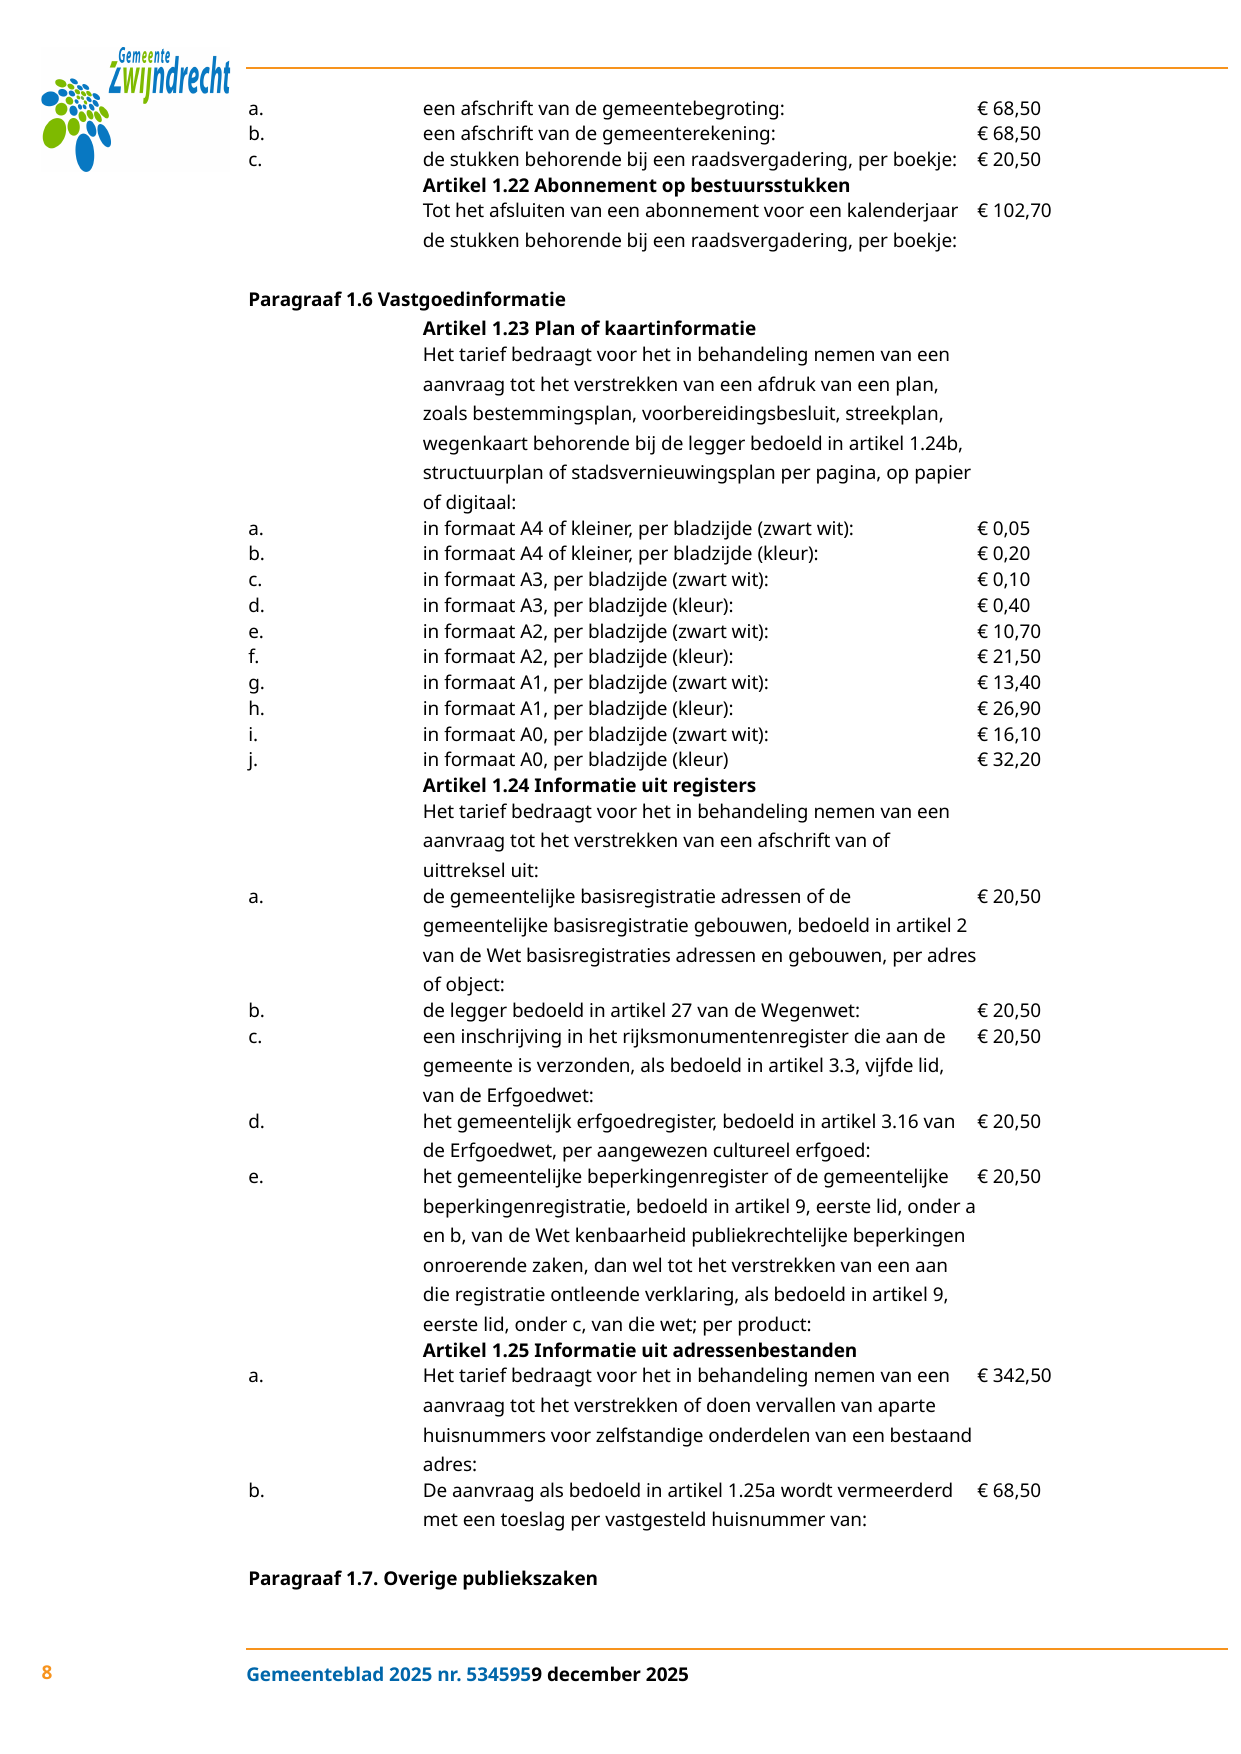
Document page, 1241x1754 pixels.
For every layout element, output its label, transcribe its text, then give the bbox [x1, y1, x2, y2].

table_cell [248, 1337, 423, 1363]
table_cell de legger bedoeld in artikel 27 van de Wegenwet: [423, 997, 977, 1023]
table_header [248, 316, 423, 341]
table_cell in formaat A1, per bladzijde (zwart wit): [423, 669, 977, 695]
table_cell [248, 198, 423, 253]
table_cell [977, 341, 1152, 515]
table_cell € 0,20 [977, 541, 1152, 566]
table_cell in formaat A1, per bladzijde (kleur): [423, 695, 977, 721]
table_cell Tot het afsluiten van een abonnement voor een kalenderjaar de stukken behorende bij een raadsvergadering, per boekje: [423, 198, 977, 253]
table_cell Het tarief bedraagt voor het in behandeling nemen van een aanvraag tot het verstrekken van een afschrift van of uittreksel uit: [423, 798, 977, 883]
table_cell € 20,50 [977, 997, 1152, 1023]
table_cell € 0,10 [977, 566, 1152, 592]
table_cell j. [248, 746, 423, 772]
table_cell in formaat A3, per bladzijde (zwart wit): [423, 566, 977, 592]
table_cell € 68,50 [977, 95, 1152, 121]
table_cell [977, 798, 1152, 883]
table_cell [977, 772, 1152, 798]
table_cell in formaat A4 of kleiner, per bladzijde (kleur): [423, 541, 977, 566]
table_cell € 68,50 [977, 121, 1152, 146]
table_cell in formaat A4 of kleiner, per bladzijde (zwart wit): [423, 515, 977, 541]
table_cell b. [248, 997, 423, 1023]
table_cell € 0,40 [977, 592, 1152, 618]
table_cell in formaat A0, per bladzijde (kleur) [423, 746, 977, 772]
table_cell g. [248, 669, 423, 695]
table_cell een afschrift van de gemeenterekening: [423, 121, 977, 146]
table_cell de gemeentelijke basisregistratie adressen of de gemeentelijke basisregistratie gebouwen, bedoeld in artikel 2 van de Wet basisregistraties adressen en gebouwen, per adres of object: [423, 883, 977, 997]
table_cell c. [248, 566, 423, 592]
table_cell [977, 172, 1152, 198]
table_cell € 20,50 [977, 1108, 1152, 1163]
table_cell een afschrift van de gemeentebegroting: [423, 95, 977, 121]
table_cell € 102,70 [977, 198, 1152, 253]
table_cell € 13,40 [977, 669, 1152, 695]
table_cell € 20,50 [977, 1163, 1152, 1337]
table_cell b. [248, 541, 423, 566]
table_cell € 16,10 [977, 721, 1152, 746]
table_cell a. [248, 95, 423, 121]
table_cell e. [248, 1163, 423, 1337]
table_cell i. [248, 721, 423, 746]
table_cell € 68,50 [977, 1477, 1152, 1532]
table_cell € 20,50 [977, 1023, 1152, 1108]
table_cell [248, 172, 423, 198]
table_cell Artikel 1.25 Informatie uit adressenbestanden [423, 1337, 977, 1363]
table_cell in formaat A2, per bladzijde (zwart wit): [423, 618, 977, 643]
table_cell € 32,20 [977, 746, 1152, 772]
table_cell f. [248, 644, 423, 669]
table_cell c. [248, 146, 423, 172]
table_cell [248, 798, 423, 883]
table_cell c. [248, 1023, 423, 1108]
table_cell [248, 772, 423, 798]
table_cell De aanvraag als bedoeld in artikel 1.25a wordt vermeerderd met een toeslag per vastgesteld huisnummer van: [423, 1477, 977, 1532]
table_cell b. [248, 1477, 423, 1532]
table_cell e. [248, 618, 423, 643]
table_cell € 20,50 [977, 146, 1152, 172]
table_cell b. [248, 121, 423, 146]
table_cell a. [248, 515, 423, 541]
table_cell € 0,05 [977, 515, 1152, 541]
table_cell € 20,50 [977, 883, 1152, 997]
table_cell € 342,50 [977, 1363, 1152, 1477]
table_cell de stukken behorende bij een raadsvergadering, per boekje: [423, 146, 977, 172]
picture [41, 47, 231, 172]
table_cell a. [248, 883, 423, 997]
text Paragraaf 1.7. Overige publiekszaken [248, 1565, 1152, 1591]
table_cell a. [248, 1363, 423, 1477]
table_cell d. [248, 1108, 423, 1163]
text Paragraaf 1.6 Vastgoedinformatie [248, 286, 1152, 312]
table_cell in formaat A3, per bladzijde (kleur): [423, 592, 977, 618]
table_cell Artikel 1.22 Abonnement op bestuursstukken [423, 172, 977, 198]
table_cell het gemeentelijke beperkingenregister of de gemeentelijke beperkingenregistratie, bedoeld in artikel 9, eerste lid, onder a en b, van de Wet kenbaarheid publiekrechtelijke beperkingen onroerende zaken, dan wel tot het verstrekken van een aan die registratie ontleende verklaring, als bedoeld in artikel 9, eerste lid, onder c, van die wet; per product: [423, 1163, 977, 1337]
table_cell [977, 1337, 1152, 1363]
table_cell h. [248, 695, 423, 721]
table_cell € 26,90 [977, 695, 1152, 721]
table_cell Het tarief bedraagt voor het in behandeling nemen van een aanvraag tot het verstrekken of doen vervallen van aparte huisnummers voor zelfstandige onderdelen van een bestaand adres: [423, 1363, 977, 1477]
table_cell een inschrijving in het rijksmonumentenregister die aan de gemeente is verzonden, als bedoeld in artikel 3.3, vijfde lid, van de Erfgoedwet: [423, 1023, 977, 1108]
table_cell in formaat A0, per bladzijde (zwart wit): [423, 721, 977, 746]
table_cell het gemeentelijk erfgoedregister, bedoeld in artikel 3.16 van de Erfgoedwet, per aangewezen cultureel erfgoed: [423, 1108, 977, 1163]
table_cell € 21,50 [977, 644, 1152, 669]
table_header Artikel 1.23 Plan of kaartinformatie [423, 316, 977, 341]
table_cell in formaat A2, per bladzijde (kleur): [423, 644, 977, 669]
table_cell d. [248, 592, 423, 618]
table_header [977, 316, 1152, 341]
table_cell Artikel 1.24 Informatie uit registers [423, 772, 977, 798]
table_cell Het tarief bedraagt voor het in behandeling nemen van een aanvraag tot het verstrekken van een afdruk van een plan, zoals bestemmingsplan, voorbereidingsbesluit, streekplan, wegenkaart behorende bij de legger bedoeld in artikel 1.24b, structuurplan of stadsvernieuwingsplan per pagina, op papier of digitaal: [423, 341, 977, 515]
table_cell € 10,70 [977, 618, 1152, 643]
table_cell [248, 341, 423, 515]
